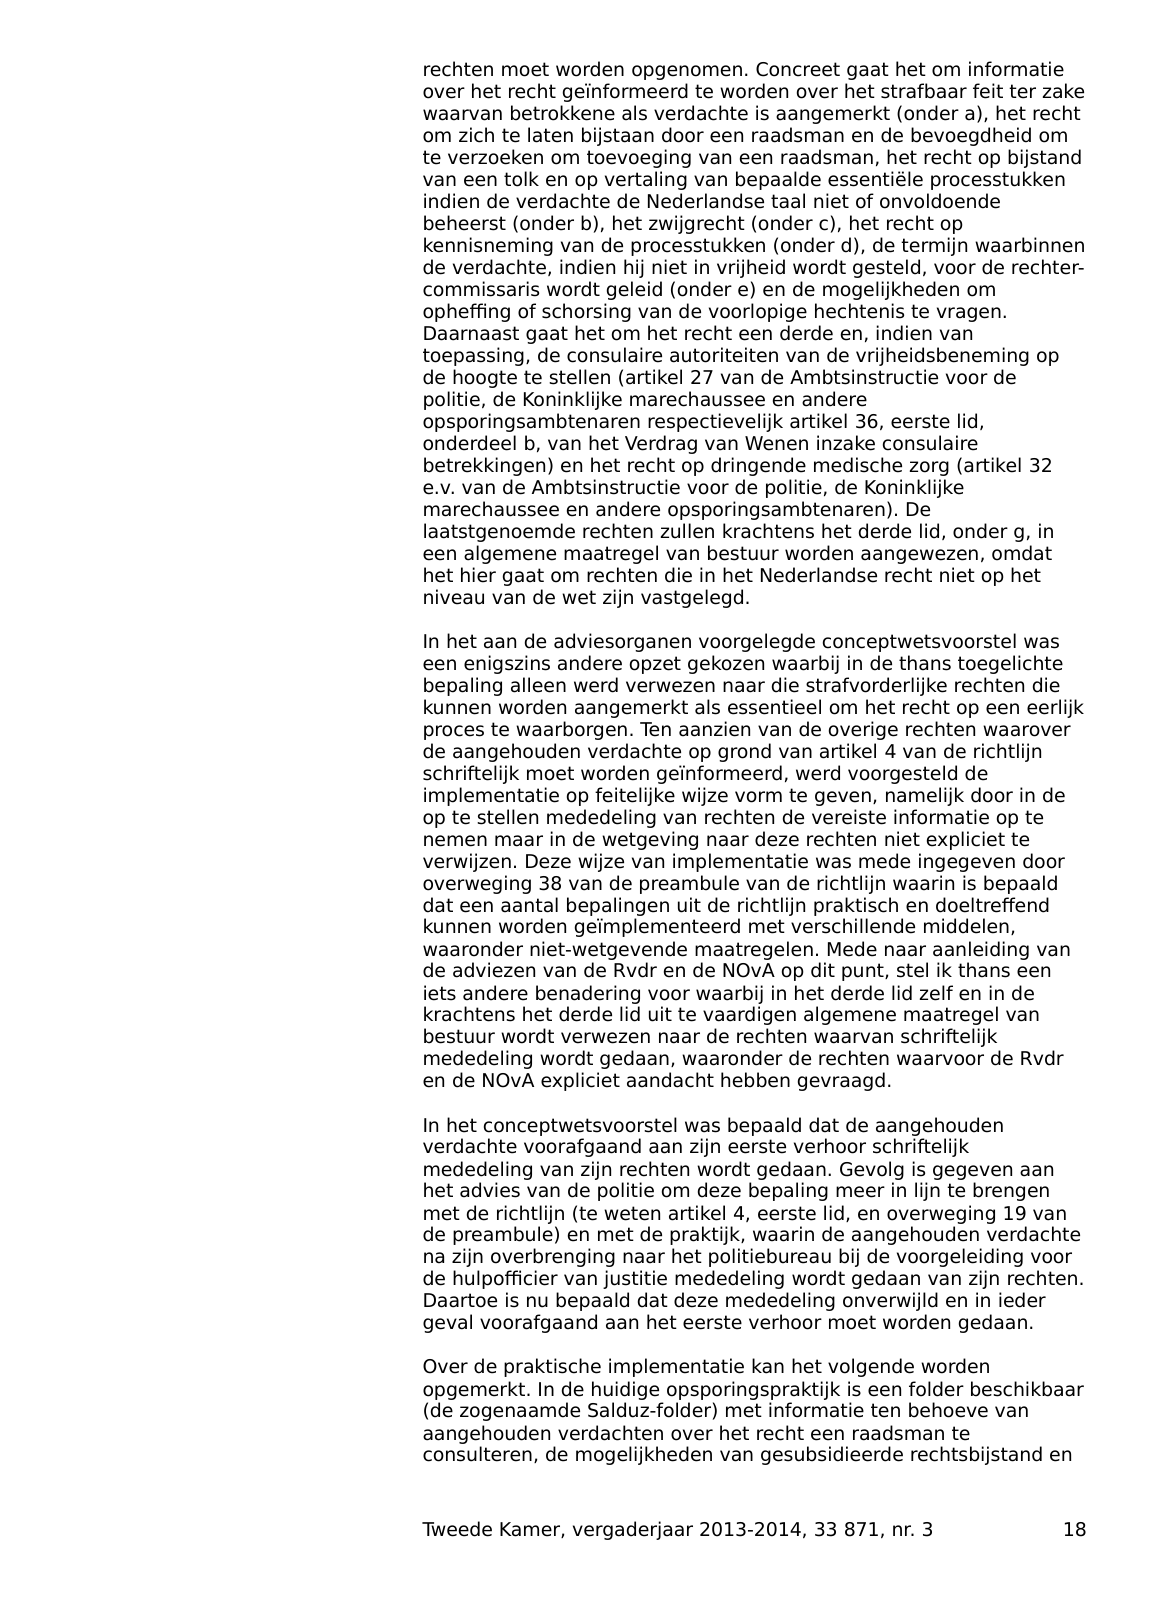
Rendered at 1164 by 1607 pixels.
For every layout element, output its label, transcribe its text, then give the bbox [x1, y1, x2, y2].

text rechten moet worden opgenomen. Concreet gaat het om informatie over het recht geïnformeerd te worden over het strafbaar feit ter zake waarvan betrokkene als verdachte is aangemerkt (onder a), het recht om zich te laten bijstaan door een raadsman en de bevoegdheid om te verzoeken om toevoeging van een raadsman, het recht op bijstand van een tolk en op vertaling van bepaalde essentiële processtukken indien de verdachte de Nederlandse taal niet of onvoldoende beheerst (onder b), het zwijgrecht (onder c), het recht op kennisneming van de processtukken (onder d), de termijn waarbinnen de verdachte, indien hij niet in vrijheid wordt gesteld, voor de rechter-commissaris wordt geleid (onder e) en de mogelijkheden om opheffing of schorsing van de voorlopige hechtenis te vragen. Daarnaast gaat het om het recht een derde en, indien van toepassing, de consulaire autoriteiten van de vrijheidsbeneming op de hoogte te stellen (artikel 27 van de Ambtsinstructie voor de politie, de Koninklijke marechaussee en andere opsporingsambtenaren respectievelijk artikel 36, eerste lid, onderdeel b, van het Verdrag van Wenen inzake consulaire betrekkingen) en het recht op dringende medische zorg (artikel 32 e.v. van de Ambtsinstructie voor de politie, de Koninklijke marechaussee en andere opsporingsambtenaren). De laatstgenoemde rechten zullen krachtens het derde lid, onder g, in een algemene maatregel van bestuur worden aangewezen, omdat het hier gaat om rechten die in het Nederlandse recht niet op het niveau van de wet zijn vastgelegd. [422, 59, 1087, 608]
text Over de praktische implementatie kan het volgende worden opgemerkt. In de huidige opsporingspraktijk is een folder beschikbaar (de zogenaamde Salduz-folder) met informatie ten behoeve van aangehouden verdachten over het recht een raadsman te consulteren, de mogelijkheden van gesubsidieerde rechtsbijstand en [422, 1356, 1087, 1466]
text In het conceptwetsvoorstel was bepaald dat de aangehouden verdachte voorafgaand aan zijn eerste verhoor schriftelijk mededeling van zijn rechten wordt gedaan. Gevolg is gegeven aan het advies van de politie om deze bepaling meer in lijn te brengen met de richtlijn (te weten artikel 4, eerste lid, en overweging 19 van de preambule) en met de praktijk, waarin de aangehouden verdachte na zijn overbrenging naar het politiebureau bij de voorgeleiding voor de hulpofficier van justitie mededeling wordt gedaan van zijn rechten. Daartoe is nu bepaald dat deze mededeling onverwijld en in ieder geval voorafgaand aan het eerste verhoor moet worden gedaan. [422, 1114, 1087, 1334]
text In het aan de adviesorganen voorgelegde conceptwetsvoorstel was een enigszins andere opzet gekozen waarbij in de thans toegelichte bepaling alleen werd verwezen naar die strafvorderlijke rechten die kunnen worden aangemerkt als essentieel om het recht op een eerlijk proces te waarborgen. Ten aanzien van de overige rechten waarover de aangehouden verdachte op grond van artikel 4 van de richtlijn schriftelijk moet worden geïnformeerd, werd voorgesteld de implementatie op feitelijke wijze vorm te geven, namelijk door in de op te stellen mededeling van rechten de vereiste informatie op te nemen maar in de wetgeving naar deze rechten niet expliciet te verwijzen. Deze wijze van implementatie was mede ingegeven door overweging 38 van de preambule van de richtlijn waarin is bepaald dat een aantal bepalingen uit de richtlijn praktisch en doeltreffend kunnen worden geïmplementeerd met verschillende middelen, waaronder niet-wetgevende maatregelen. Mede naar aanleiding van de adviezen van de Rvdr en de NOvA op dit punt, stel ik thans een iets andere benadering voor waarbij in het derde lid zelf en in de krachtens het derde lid uit te vaardigen algemene maatregel van bestuur wordt verwezen naar de rechten waarvan schriftelijk mededeling wordt gedaan, waaronder de rechten waarvoor de Rvdr en de NOvA expliciet aandacht hebben gevraagd. [422, 631, 1087, 1092]
